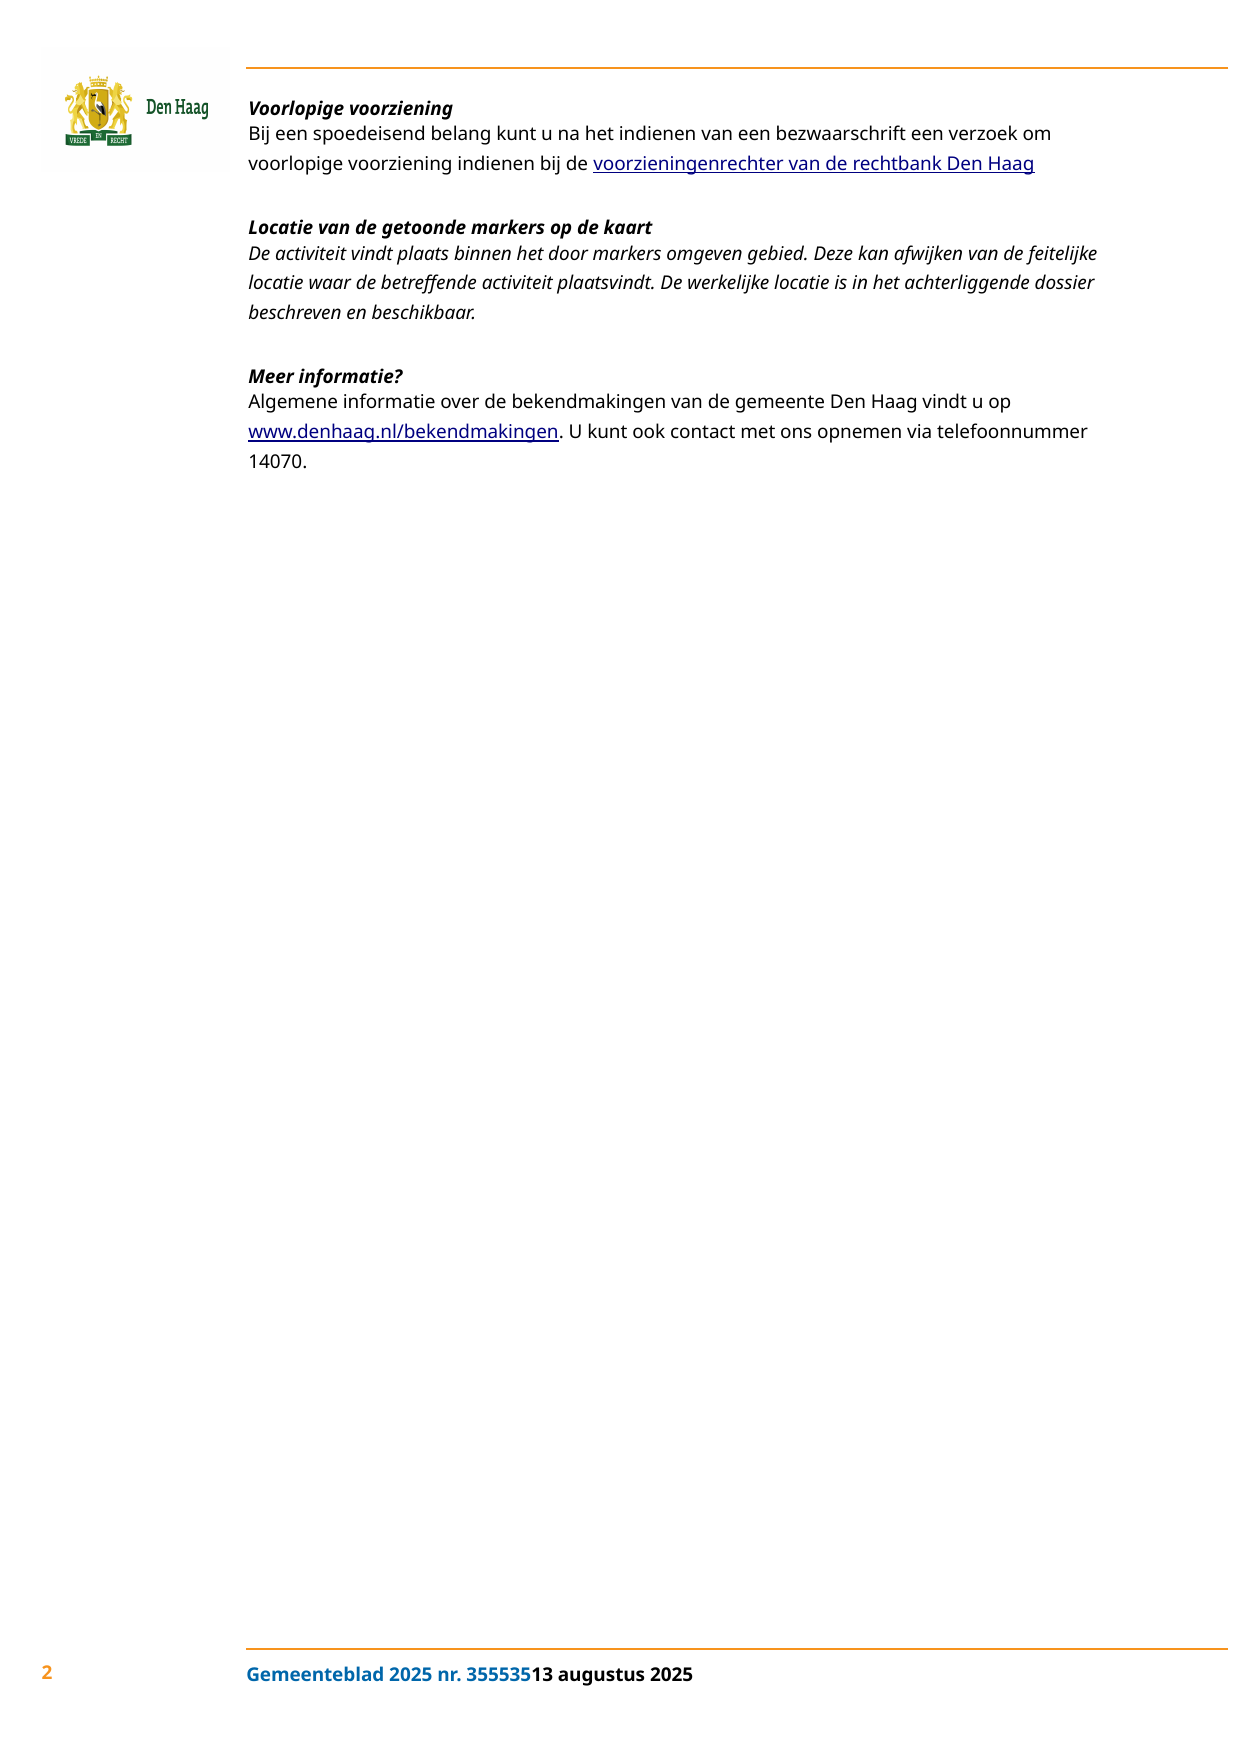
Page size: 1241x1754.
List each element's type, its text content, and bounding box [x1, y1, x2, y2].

text Algemene informatie over de bekendmakingen van de gemeente Den Haag vindt u op www.denhaag.nl/bekendmakingen. U kunt ook contact met ons opnemen via telefoonnummer 14070. [248, 389, 1152, 473]
text Bij een spoedeisend belang kunt u na het indienen van een bezwaarschrift een verzoek om voorlopige voorziening indienen bij de voorzieningenrechter van de rechtbank Den Haag [248, 121, 1152, 176]
text De activiteit vindt plaats binnen het door markers omgeven gebied. Deze kan afwijken van de feitelijke locatie waar de betreffende activiteit plaatsvindt. De werkelijke locatie is in het achterliggende dossier beschreven en beschikbaar. [248, 240, 1152, 325]
picture [41, 47, 231, 172]
text Voorlopige voorziening [248, 95, 1152, 121]
text Meer informatie? [248, 363, 1152, 389]
text Locatie van de getoonde markers op de kaart [248, 214, 1152, 240]
